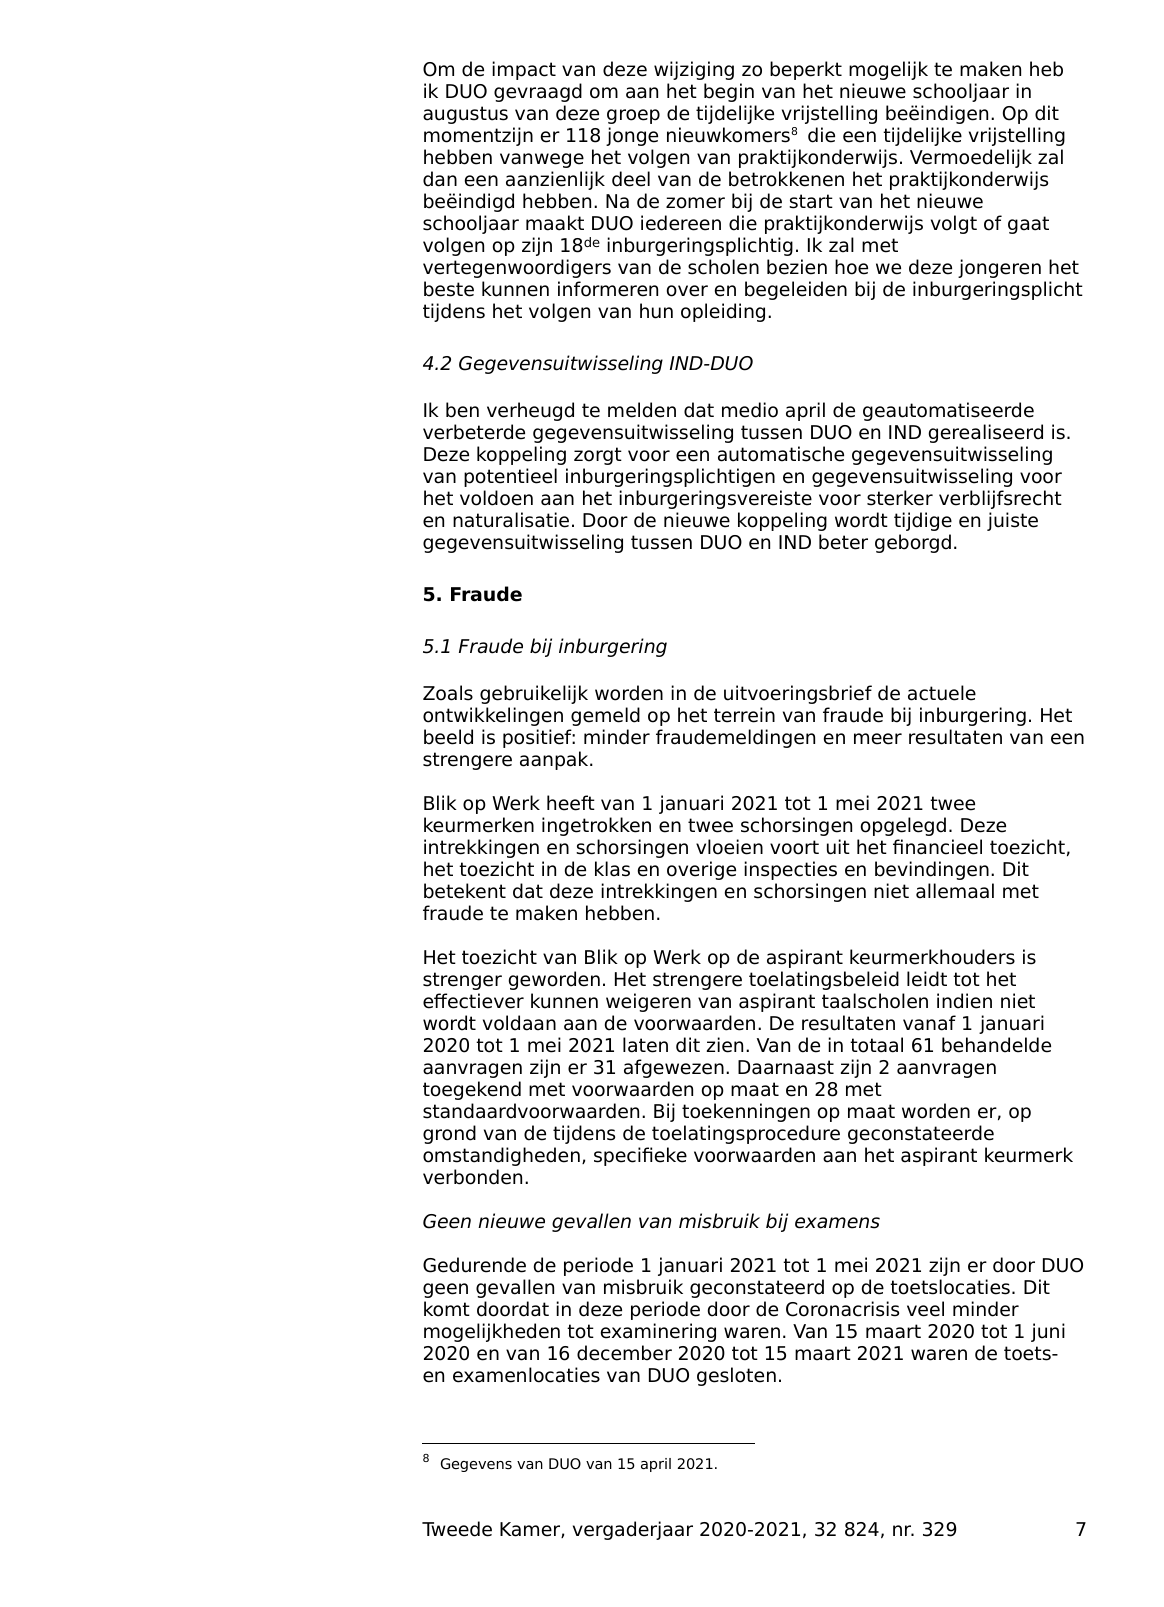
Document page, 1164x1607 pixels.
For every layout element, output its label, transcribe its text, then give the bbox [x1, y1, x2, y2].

subtitle 5.1 Fraude bij inburgering [422, 636, 1087, 658]
text Ik ben verheugd te melden dat medio april de geautomatiseerde verbeterde gegevensuitwisseling tussen DUO en IND gerealiseerd is. Deze koppeling zorgt voor een automatische gegevensuitwisseling van potentieel inburgeringsplichtigen en gegevensuitwisseling voor het voldoen aan het inburgeringsvereiste voor sterker verblijfsrecht en naturalisatie. Door de nieuwe koppeling wordt tijdige en juiste gegevensuitwisseling tussen DUO en IND beter geborgd. [422, 400, 1087, 554]
text Blik op Werk heeft van 1 januari 2021 tot 1 mei 2021 twee keurmerken ingetrokken en twee schorsingen opgelegd. Deze intrekkingen en schorsingen vloeien voort uit het financieel toezicht, het toezicht in de klas en overige inspecties en bevindingen. Dit betekent dat deze intrekkingen en schorsingen niet allemaal met fraude te maken hebben. [422, 793, 1087, 924]
subtitle 5. Fraude [422, 584, 1087, 606]
text Om de impact van deze wijziging zo beperkt mogelijk te maken heb ik DUO gevraagd om aan het begin van het nieuwe schooljaar in augustus van deze groep de tijdelijke vrijstelling beëindigen. Op dit momentzijn er 118 jonge nieuwkomers die een tijdelijke vrijstelling hebben vanwege het volgen van praktijkonderwijs. Vermoedelijk zal dan een aanzienlijk deel van de betrokkenen het praktijkonderwijs beëindigd hebben. Na de zomer bij de start van het nieuwe schooljaar maakt DUO iedereen die praktijkonderwijs volgt of gaat volgen op zijn 18de inburgeringsplichtig. Ik zal met vertegenwoordigers van de scholen bezien hoe we deze jongeren het beste kunnen informeren over en begeleiden bij de inburgeringsplicht tijdens het volgen van hun opleiding. [422, 59, 1087, 323]
subtitle Geen nieuwe gevallen van misbruik bij examens [422, 1211, 1087, 1233]
text Gedurende de periode 1 januari 2021 tot 1 mei 2021 zijn er door DUO geen gevallen van misbruik geconstateerd op de toetslocaties. Dit komt doordat in deze periode door de Coronacrisis veel minder mogelijkheden tot examinering waren. Van 15 maart 2020 tot 1 juni 2020 en van 16 december 2020 tot 15 maart 2021 waren de toets- en examenlocaties van DUO gesloten. [422, 1255, 1087, 1387]
text Zoals gebruikelijk worden in de uitvoeringsbrief de actuele ontwikkelingen gemeld op het terrein van fraude bij inburgering. Het beeld is positief: minder fraudemeldingen en meer resultaten van een strengere aanpak. [422, 683, 1087, 771]
subtitle 4.2 Gegevensuitwisseling IND-DUO [422, 353, 1087, 375]
text Gegevens van DUO van 15 april 2021. [422, 1452, 1087, 1474]
text Het toezicht van Blik op Werk op de aspirant keurmerkhouders is strenger geworden. Het strengere toelatingsbeleid leidt tot het effectiever kunnen weigeren van aspirant taalscholen indien niet wordt voldaan aan de voorwaarden. De resultaten vanaf 1 januari 2020 tot 1 mei 2021 laten dit zien. Van de in totaal 61 behandelde aanvragen zijn er 31 afgewezen. Daarnaast zijn 2 aanvragen toegekend met voorwaarden op maat en 28 met standaardvoorwaarden. Bij toekenningen op maat worden er, op grond van de tijdens de toelatingsprocedure geconstateerde omstandigheden, specifieke voorwaarden aan het aspirant keurmerk verbonden. [422, 947, 1087, 1188]
